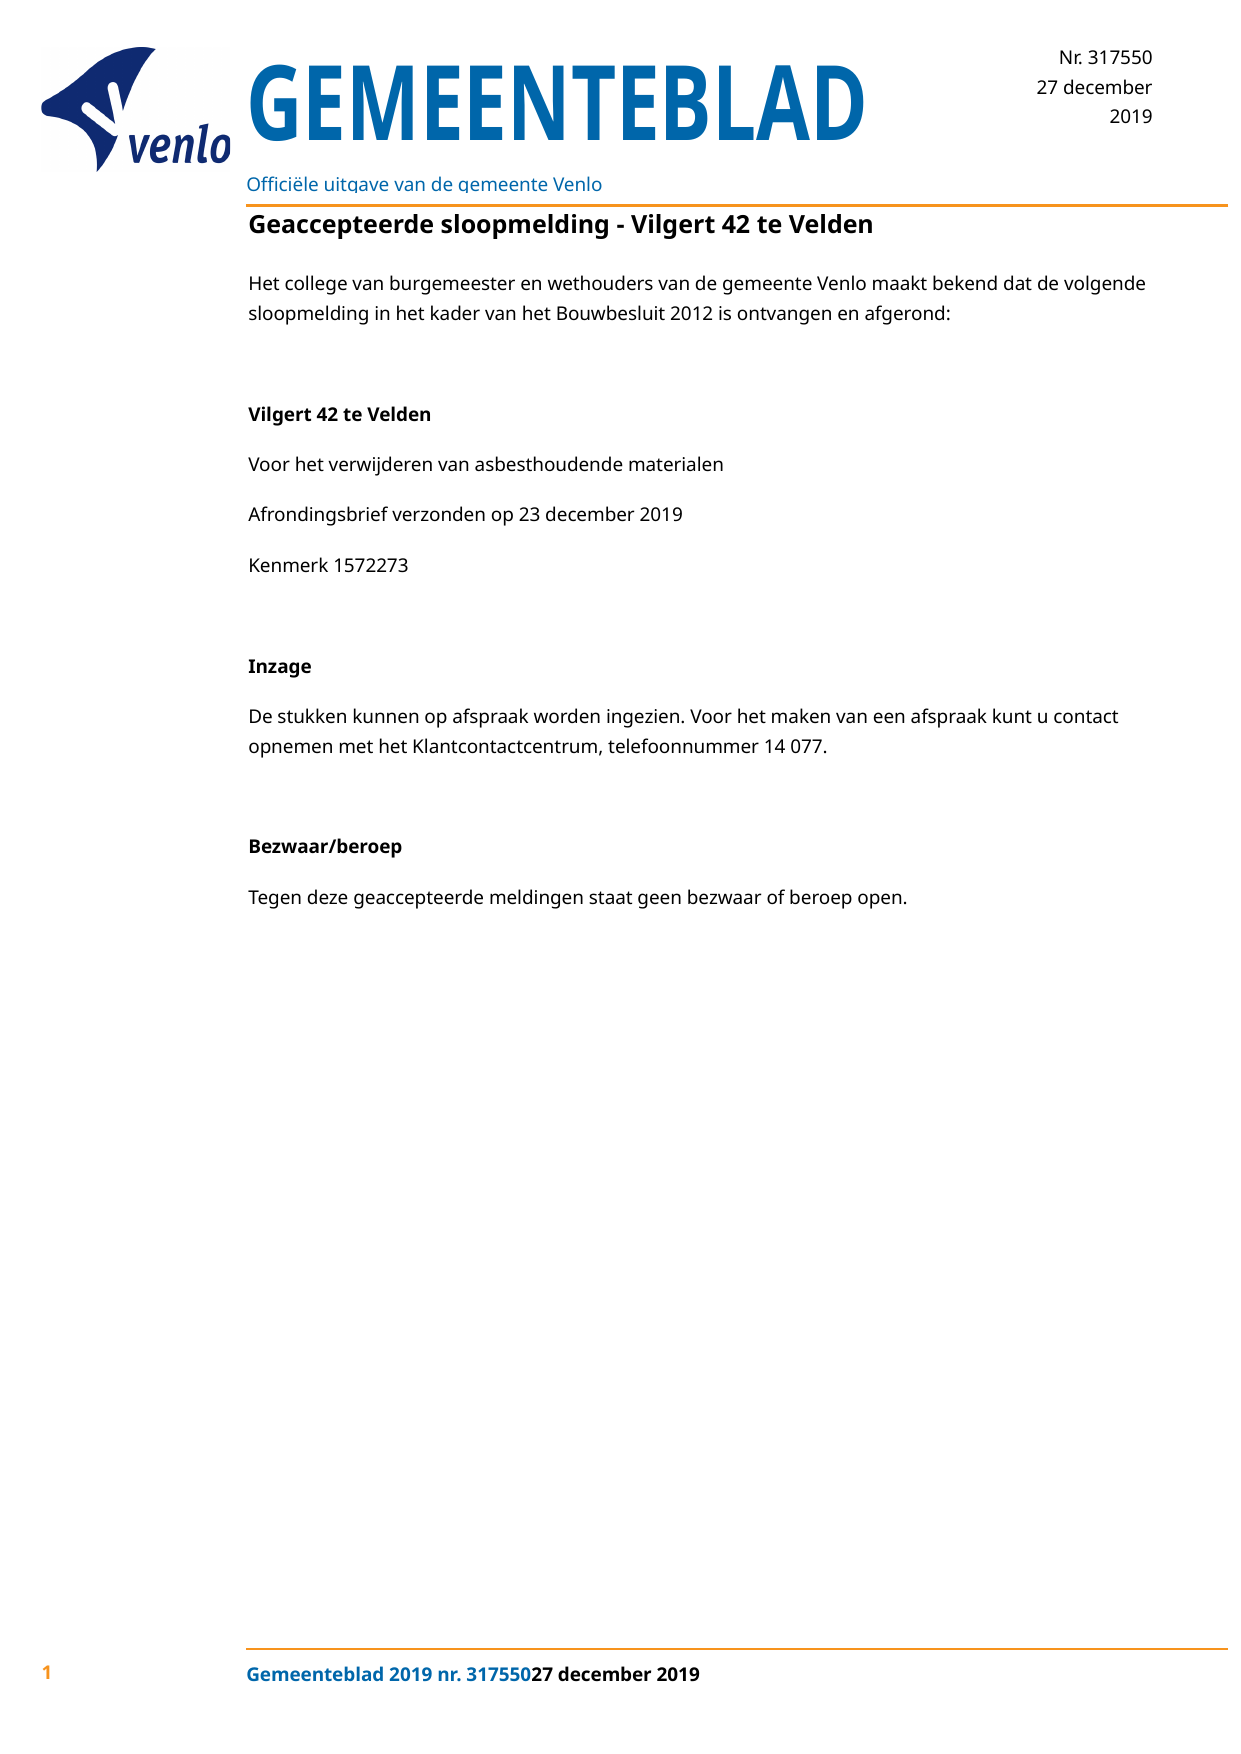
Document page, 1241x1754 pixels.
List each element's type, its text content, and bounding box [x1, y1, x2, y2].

text Vilgert 42 te Velden [248, 401, 1152, 426]
text Tegen deze geaccepteerde meldingen staat geen bezwaar of beroep open. [248, 884, 1152, 910]
text Bezwaar/beroep [248, 834, 1152, 859]
text De stukken kunnen op afspraak worden ingezien. Voor het maken van een afspraak kunt u contact opnemen met het Klantcontactcentrum, telefoonnummer 14 077. [248, 703, 1152, 758]
text Geaccepteerde sloopmelding - Vilgert 42 te Velden [248, 207, 1152, 241]
text Het college van burgemeester en wethouders van de gemeente Venlo maakt bekend dat de volgende sloopmelding in het kader van het Bouwbesluit 2012 is ontvangen en afgerond: [248, 270, 1152, 326]
text Voor het verwijderen van asbesthoudende materialen [248, 451, 1152, 477]
text Kenmerk 1572273 [248, 552, 1152, 578]
text Afrondingsbrief verzonden op 23 december 2019 [248, 502, 1152, 527]
text Inzage [248, 653, 1152, 678]
picture [41, 47, 231, 172]
